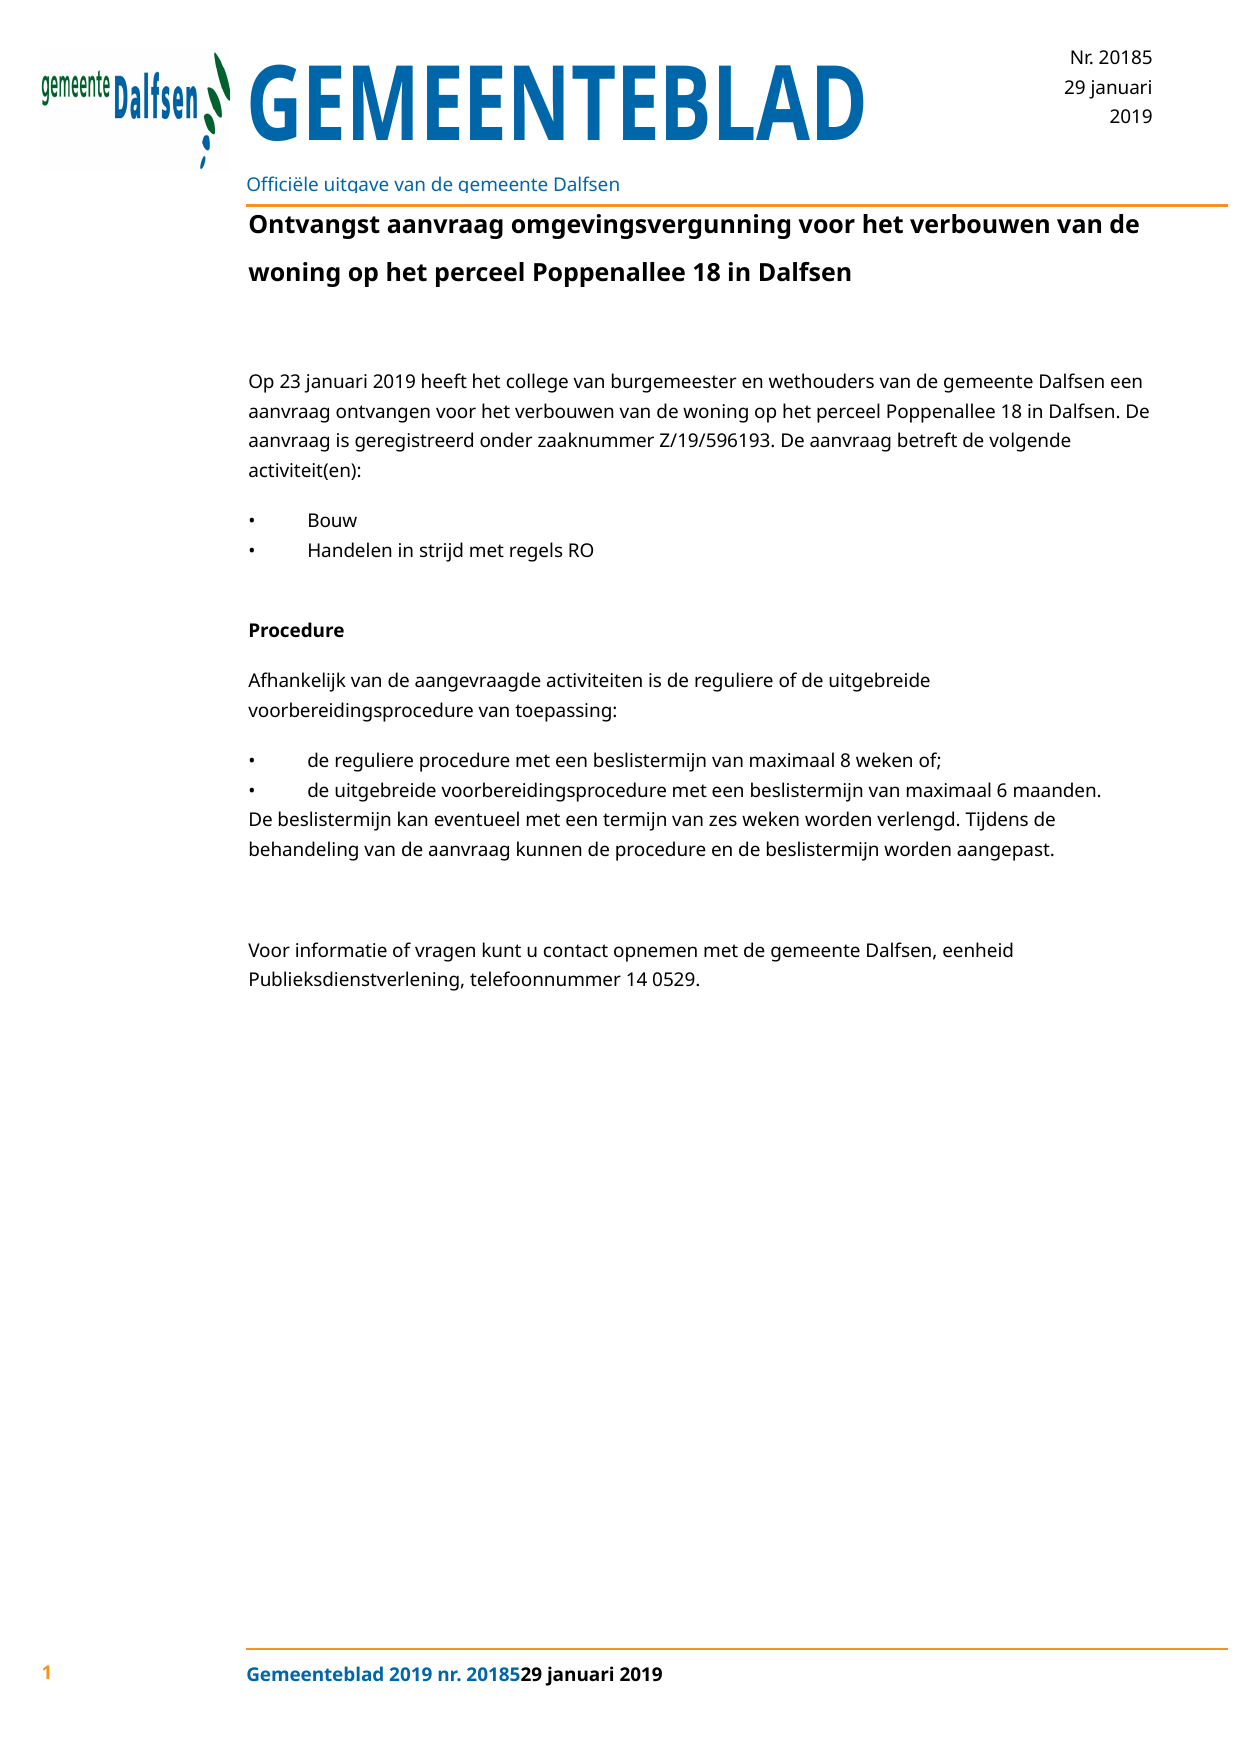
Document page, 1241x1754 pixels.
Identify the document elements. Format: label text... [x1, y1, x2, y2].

text Ontvangst aanvraag omgevingsvergunning voor het verbouwen van de woning op het perceel Poppenallee 18 in Dalfsen [248, 207, 1152, 288]
list Handelen in strijd met regels RO [248, 537, 1152, 563]
list de reguliere procedure met een beslistermijn van maximaal 8 weken of; [248, 747, 1152, 773]
text Voor informatie of vragen kunt u contact opnemen met de gemeente Dalfsen, eenheid Publieksdienstverlening, telefoonnummer 14 0529. [248, 937, 1152, 992]
list Bouw [248, 507, 1152, 533]
text Op 23 januari 2019 heeft het college van burgemeester en wethouders van de gemeente Dalfsen een aanvraag ontvangen voor het verbouwen van de woning op het perceel Poppenallee 18 in Dalfsen. De aanvraag is geregistreerd onder zaaknummer Z/19/596193. De aanvraag betreft de volgende activiteit(en): [248, 368, 1152, 483]
text Afhankelijk van de aangevraagde activiteiten is de reguliere of de uitgebreide voorbereidingsprocedure van toepassing: [248, 667, 1152, 723]
text Procedure [248, 617, 1152, 643]
text De beslistermijn kan eventueel met een termijn van zes weken worden verlengd. Tijdens de behandeling van de aanvraag kunnen de procedure en de beslistermijn worden aangepast. [248, 807, 1152, 862]
picture [41, 47, 231, 172]
list de uitgebreide voorbereidingsprocedure met een beslistermijn van maximaal 6 maanden. [248, 777, 1152, 803]
